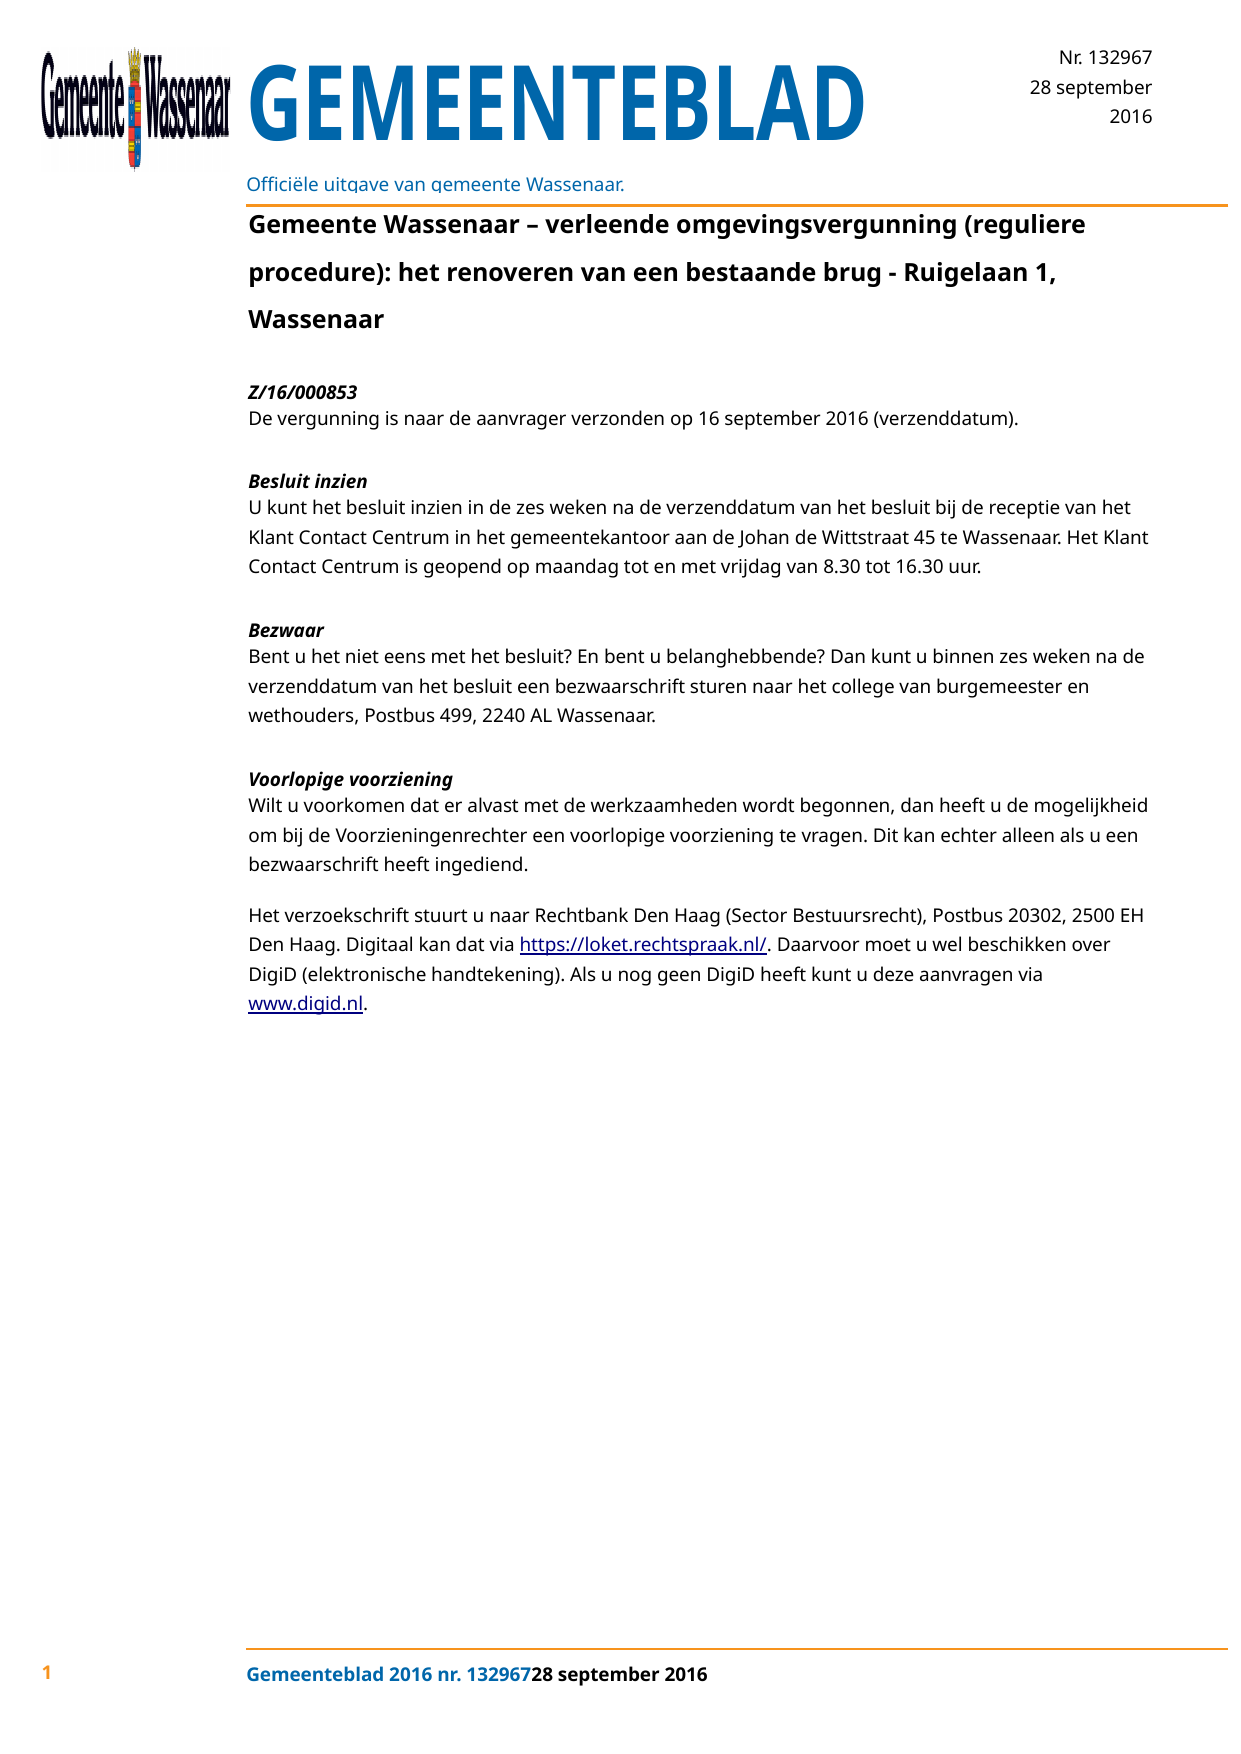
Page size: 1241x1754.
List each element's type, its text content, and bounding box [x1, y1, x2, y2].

text Gemeente Wassenaar – verleende omgevingsvergunning (reguliere procedure): het renoveren van een bestaande brug - Ruigelaan 1, Wassenaar [248, 207, 1152, 336]
text Wilt u voorkomen dat er alvast met de werkzaamheden wordt begonnen, dan heeft u de mogelijkheid om bij de Voorzieningenrechter een voorlopige voorziening te vragen. Dit kan echter alleen als u een bezwaarschrift heeft ingediend. [248, 792, 1152, 877]
text Bezwaar [248, 618, 1152, 643]
text U kunt het besluit inzien in de zes weken na de verzenddatum van het besluit bij de receptie van het Klant Contact Centrum in het gemeentekantoor aan de Johan de Wittstraat 45 te Wassenaar. Het Klant Contact Centrum is geopend op maandag tot en met vrijdag van 8.30 tot 16.30 uur. [248, 494, 1152, 579]
text Besluit inzien [248, 469, 1152, 494]
text De vergunning is naar de aanvrager verzonden op 16 september 2016 (verzenddatum). [248, 405, 1152, 431]
text Z/16/000853 [248, 379, 1152, 405]
text Het verzoekschrift stuurt u naar Rechtbank Den Haag (Sector Bestuursrecht), Postbus 20302, 2500 EH Den Haag. Digitaal kan dat via https://loket.rechtspraak.nl/. Daarvoor moet u wel beschikken over DigiD (elektronische handtekening). Als u nog geen DigiD heeft kunt u deze aanvragen via www.digid.nl. [248, 902, 1152, 1016]
text Bent u het niet eens met het besluit? En bent u belanghebbende? Dan kunt u binnen zes weken na de verzenddatum van het besluit een bezwaarschrift sturen naar het college van burgemeester en wethouders, Postbus 499, 2240 AL Wassenaar. [248, 643, 1152, 728]
picture [41, 47, 231, 172]
text Voorlopige voorziening [248, 766, 1152, 792]
